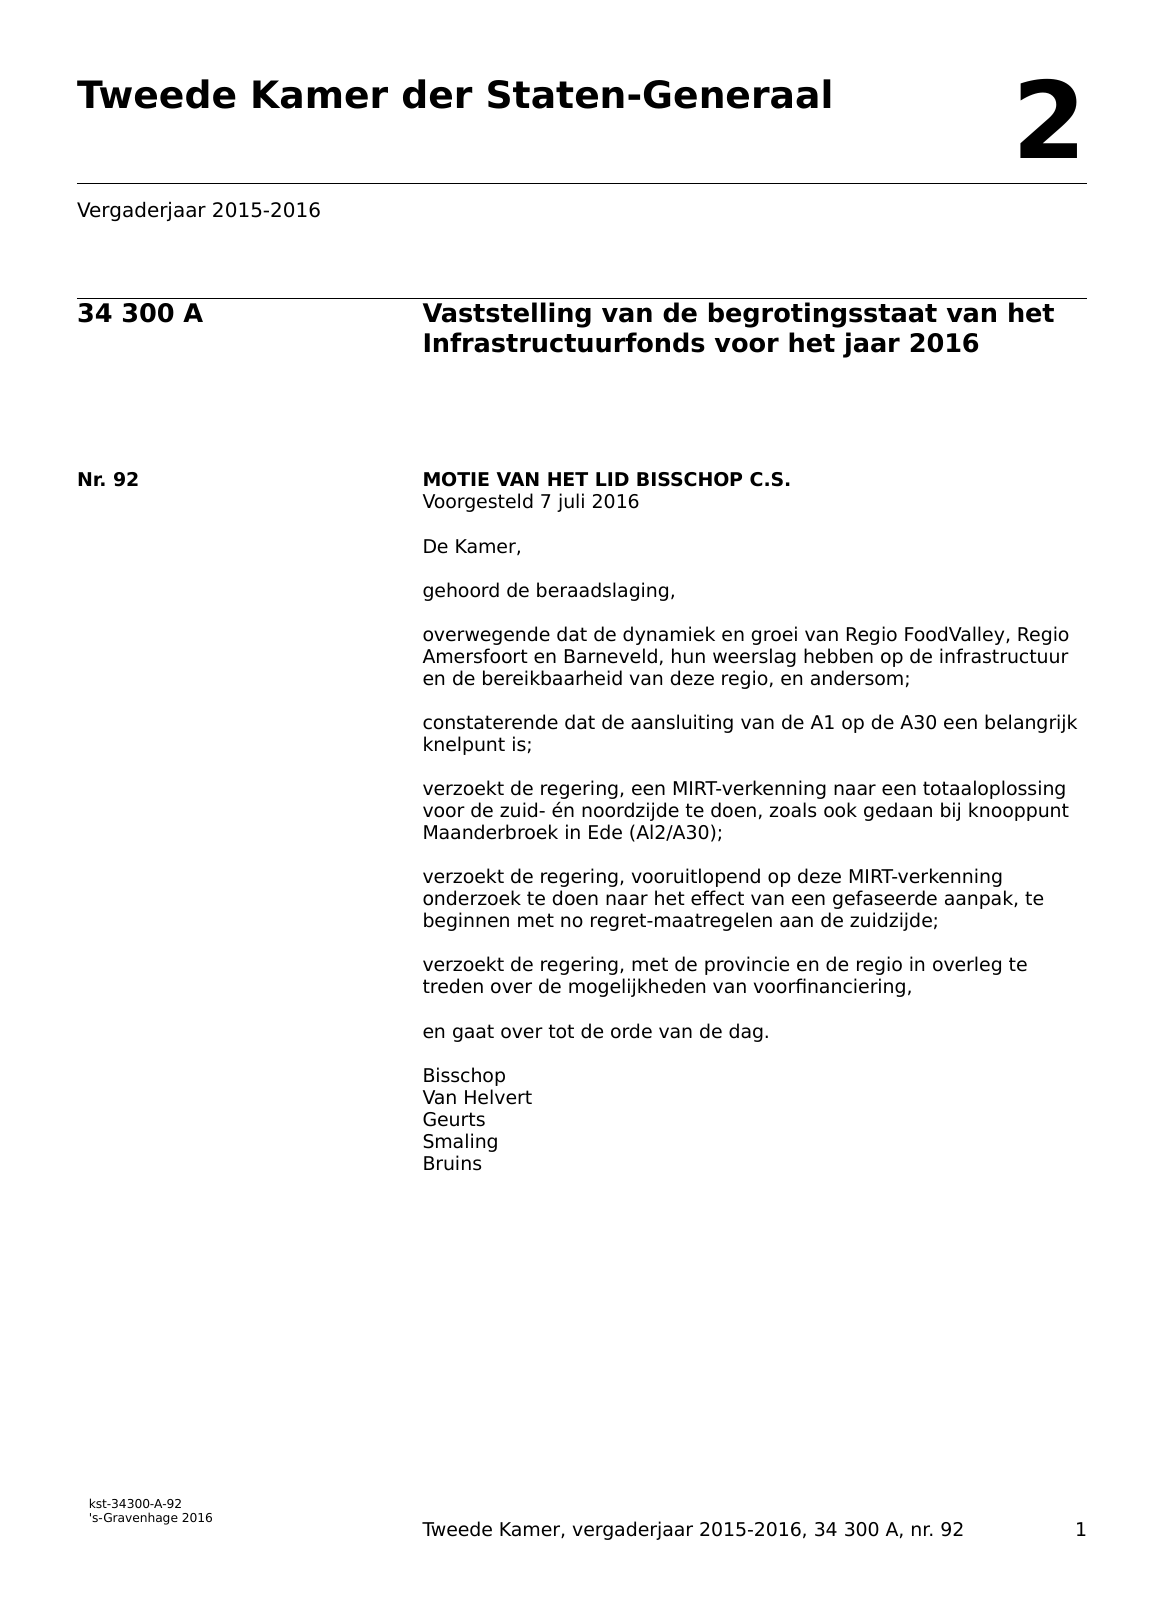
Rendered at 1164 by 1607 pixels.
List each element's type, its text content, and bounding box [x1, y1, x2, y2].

text gehoord de beraadslaging, [422, 580, 1087, 602]
table_header Tweede Kamer der Staten-Generaal [77, 59, 886, 183]
subtitle Nr. 92 MOTIE VAN HET LID BISSCHOP C.S. [77, 469, 1087, 491]
text kst-34300-A-92 [88, 1497, 323, 1511]
text Bisschop [422, 1065, 1087, 1087]
text verzoekt de regering, een MIRT-verkenning naar een totaaloplossing voor de zuid- én noordzijde te doen, zoals ook gedaan bij knooppunt Maanderbroek in Ede (Al2/A30); [422, 778, 1087, 844]
text en gaat over tot de orde van de dag. [422, 1021, 1087, 1042]
text Geurts [422, 1109, 1087, 1131]
text Voorgesteld 7 juli 2016 [422, 491, 1087, 513]
subtitle 34 300 A Vaststelling van de begrotingsstaat van het Infrastructuurfonds voor het jaar 2016 [77, 299, 1087, 358]
text verzoekt de regering, vooruitlopend op deze MIRT-verkenning onderzoek te doen naar het effect van een gefaseerde aanpak, te beginnen met no regret-maatregelen aan de zuidzijde; [422, 866, 1087, 932]
text 's-Gravenhage 2016 [88, 1511, 323, 1525]
table_header 2 [886, 59, 1087, 183]
text Van Helvert [422, 1087, 1087, 1109]
text De Kamer, [422, 536, 1087, 557]
text Bruins [422, 1153, 1087, 1174]
text constaterende dat de aansluiting van de A1 op de A30 een belangrijk knelpunt is; [422, 712, 1087, 756]
text verzoekt de regering, met de provincie en de regio in overleg te treden over de mogelijkheden van voorfinanciering, [422, 954, 1087, 998]
text Smaling [422, 1131, 1087, 1153]
text overwegende dat de dynamiek en groei van Regio FoodValley, Regio Amersfoort en Barneveld, hun weerslag hebben op de infrastructuur en de bereikbaarheid van deze regio, en andersom; [422, 624, 1087, 690]
table_cell Vergaderjaar 2015-2016 [77, 184, 1087, 298]
